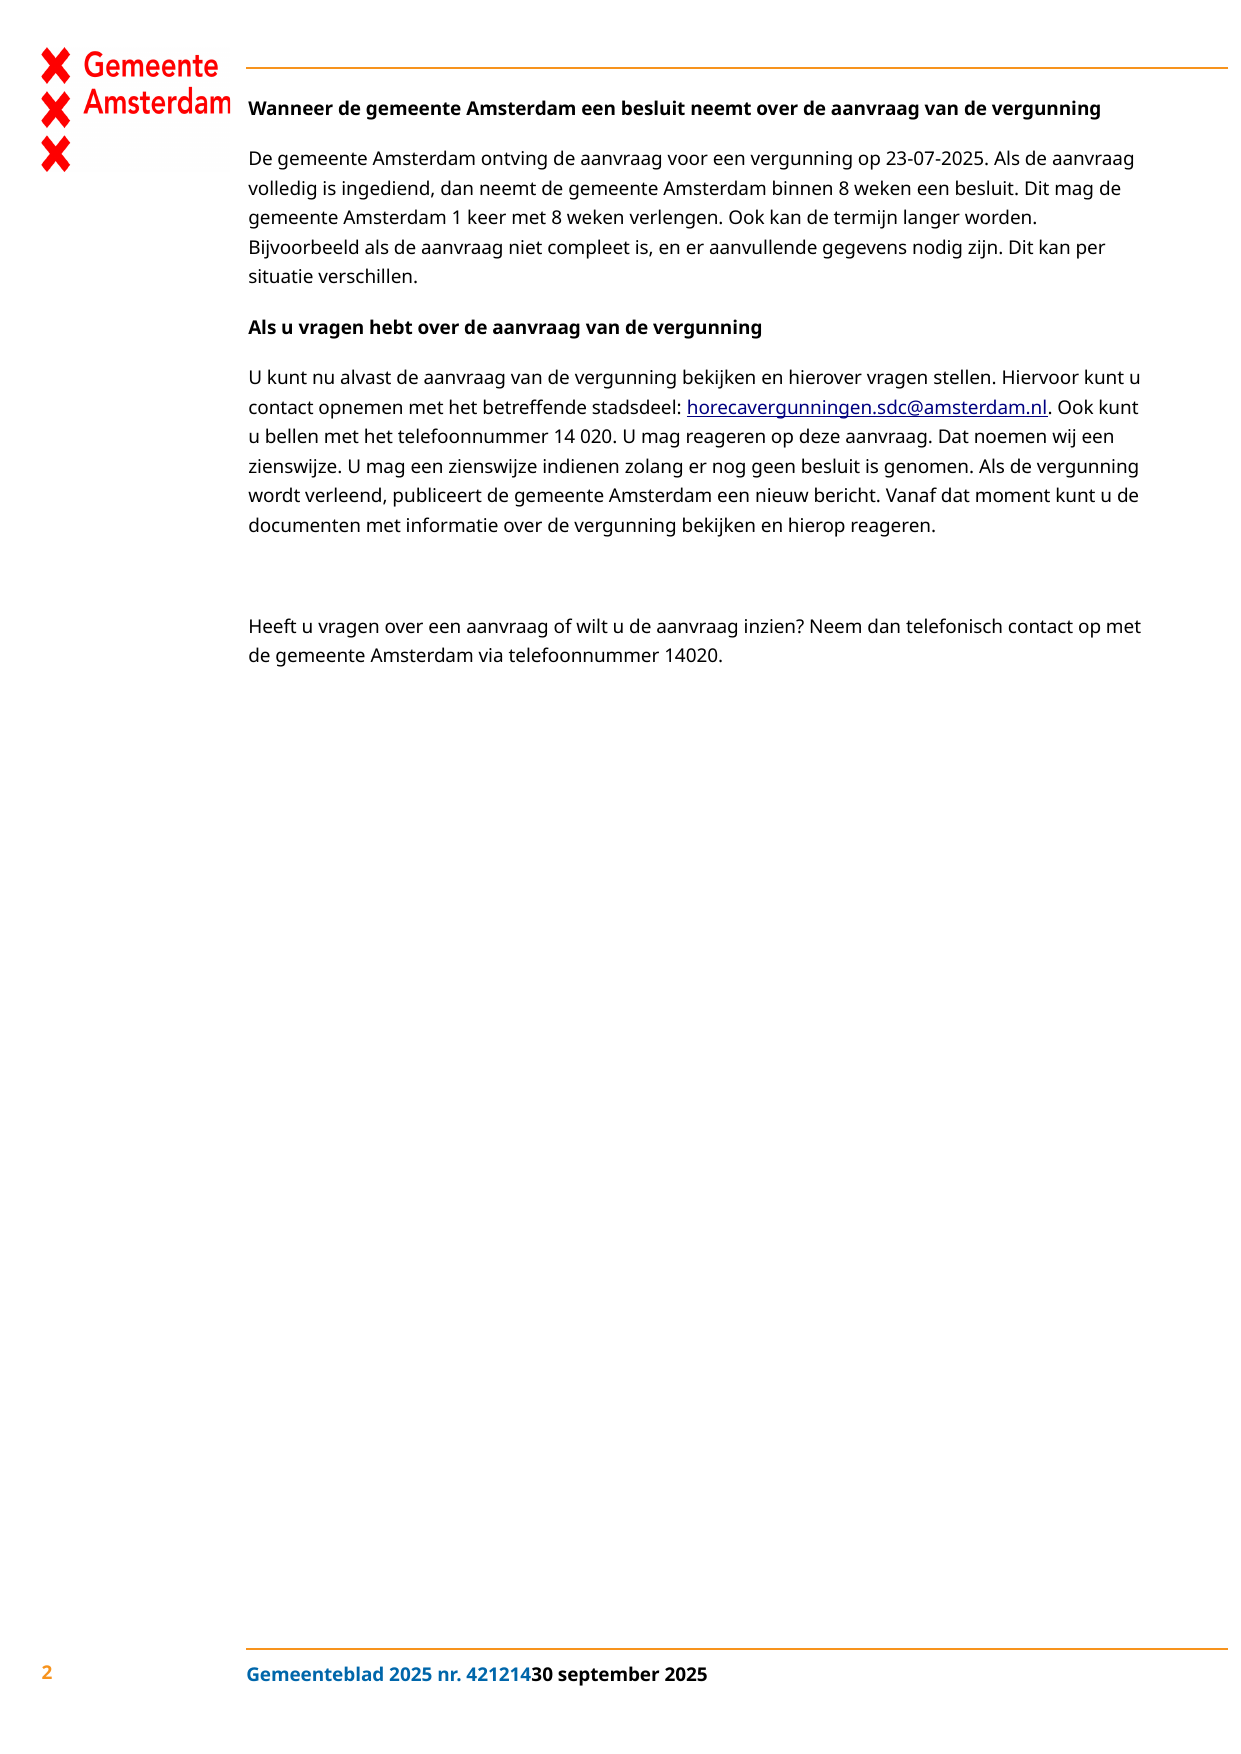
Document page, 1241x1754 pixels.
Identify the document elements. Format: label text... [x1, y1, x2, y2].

text U kunt nu alvast de aanvraag van de vergunning bekijken en hierover vragen stellen. Hiervoor kunt u contact opnemen met het betreffende stadsdeel: horecavergunningen.sdc@amsterdam.nl. Ook kunt u bellen met het telefoonnummer 14 020. U mag reageren op deze aanvraag. Dat noemen wij een zienswijze. U mag een zienswijze indienen zolang er nog geen besluit is genomen. Als de vergunning wordt verleend, publiceert de gemeente Amsterdam een nieuw bericht. Vanaf dat moment kunt u de documenten met informatie over de vergunning bekijken en hierop reageren. [248, 364, 1152, 538]
text Als u vragen hebt over de aanvraag van de vergunning [248, 314, 1152, 340]
text Heeft u vragen over een aanvraag of wilt u de aanvraag inzien? Neem dan telefonisch contact op met de gemeente Amsterdam via telefoonnummer 14020. [248, 613, 1152, 668]
picture [41, 47, 231, 172]
text Wanneer de gemeente Amsterdam een besluit neemt over de aanvraag van de vergunning [248, 95, 1152, 121]
text De gemeente Amsterdam ontving de aanvraag voor een vergunning op 23-07-2025. Als de aanvraag volledig is ingediend, dan neemt de gemeente Amsterdam binnen 8 weken een besluit. Dit mag de gemeente Amsterdam 1 keer met 8 weken verlengen. Ook kan de termijn langer worden. Bijvoorbeeld als de aanvraag niet compleet is, en er aanvullende gegevens nodig zijn. Dit kan per situatie verschillen. [248, 145, 1152, 289]
